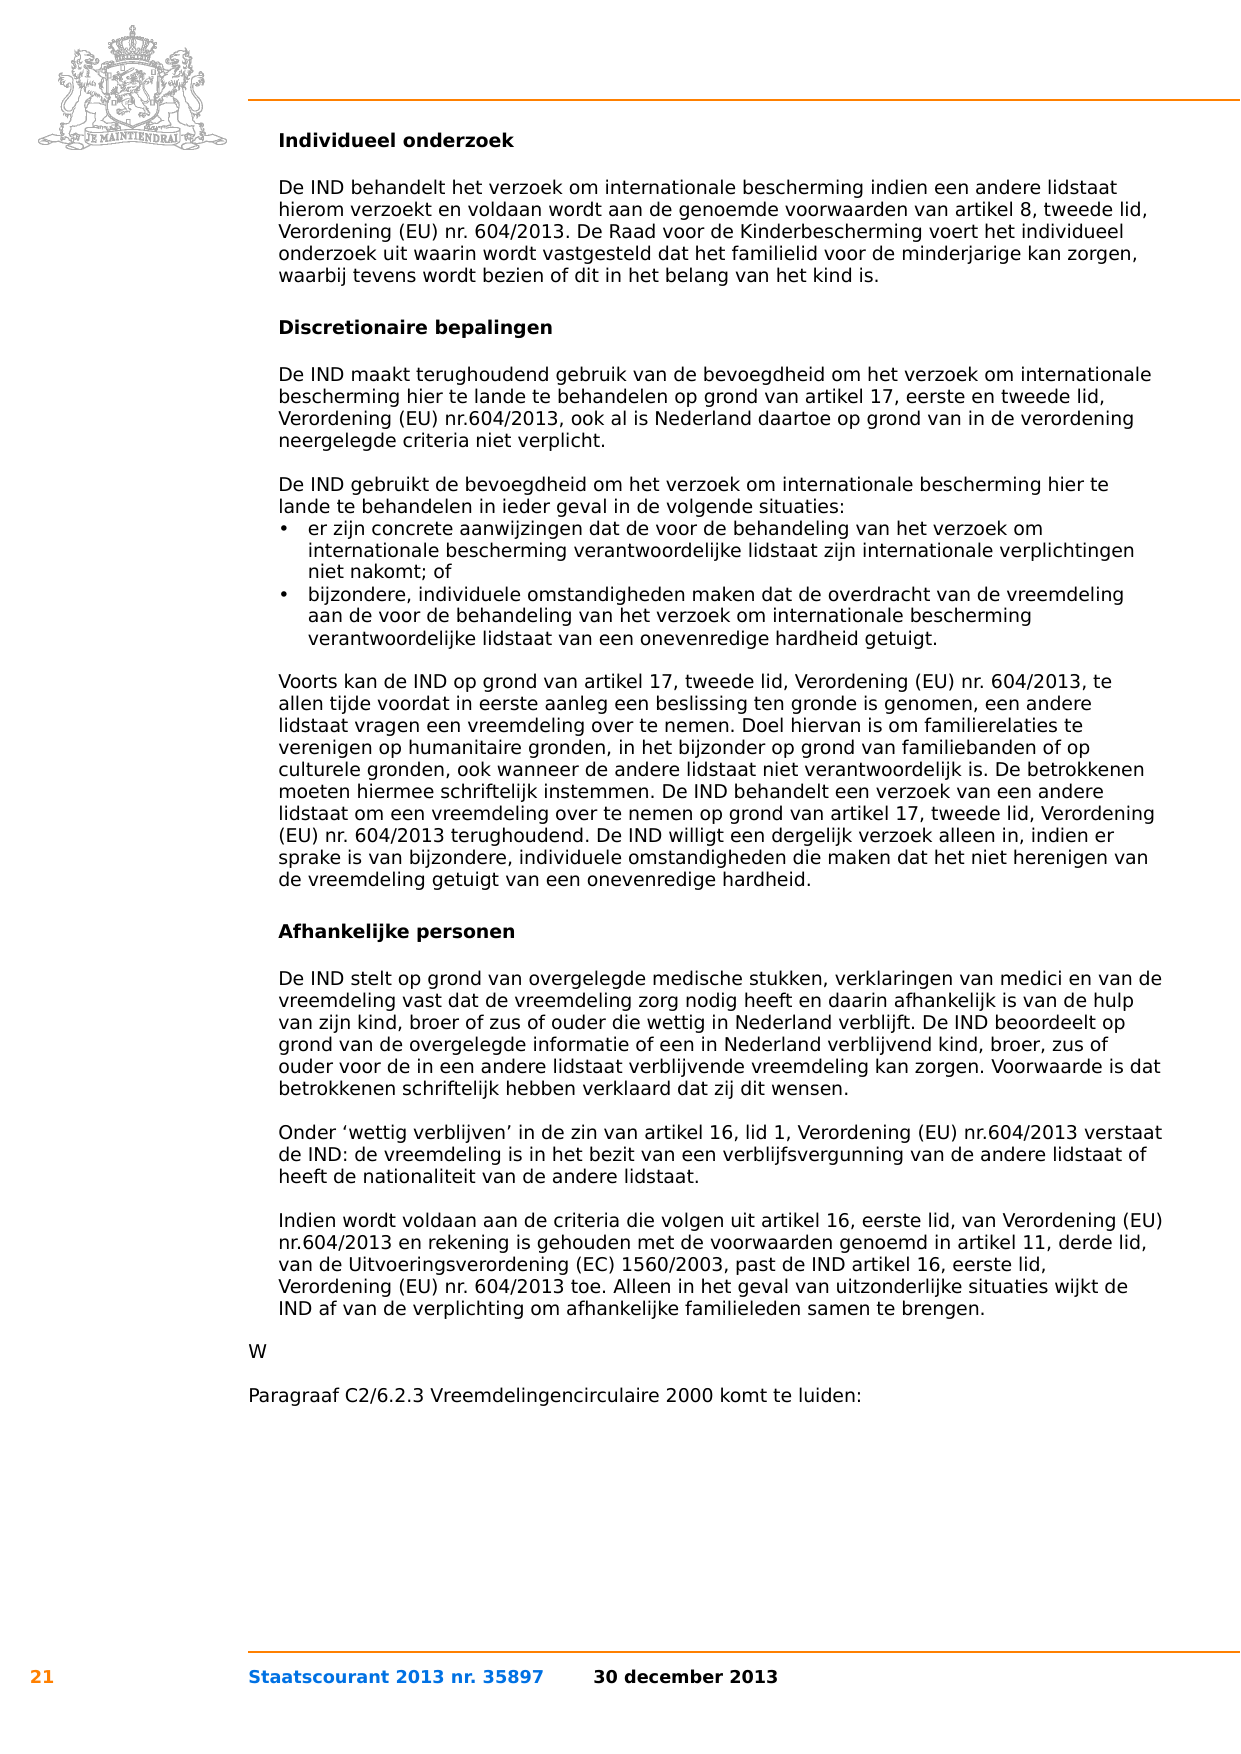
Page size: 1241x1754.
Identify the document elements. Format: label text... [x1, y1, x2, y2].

subtitle Individueel onderzoek [278, 130, 1163, 152]
text W [248, 1341, 1163, 1363]
text • bijzondere, individuele omstandigheden maken dat de overdracht van de vreemdeling aan de voor de behandeling van het verzoek om internationale bescherming verantwoordelijke lidstaat van een onevenredige hardheid getuigt. [278, 583, 1163, 649]
text De IND behandelt het verzoek om internationale bescherming indien een andere lidstaat hierom verzoekt en voldaan wordt aan de genoemde voorwaarden van artikel 8, tweede lid, Verordening (EU) nr. 604/2013. De Raad voor de Kinderbescherming voert het individueel onderzoek uit waarin wordt vastgesteld dat het familielid voor de minderjarige kan zorgen, waarbij tevens wordt bezien of dit in het belang van het kind is. [278, 177, 1163, 287]
text Voorts kan de IND op grond van artikel 17, tweede lid, Verordening (EU) nr. 604/2013, te allen tijde voordat in eerste aanleg een beslissing ten gronde is genomen, een andere lidstaat vragen een vreemdeling over te nemen. Doel hiervan is om familierelaties te verenigen op humanitaire gronden, in het bijzonder op grond van familiebanden of op culturele gronden, ook wanneer de andere lidstaat niet verantwoordelijk is. De betrokkenen moeten hiermee schriftelijk instemmen. De IND behandelt een verzoek van een andere lidstaat om een vreemdeling over te nemen op grond van artikel 17, tweede lid, Verordening (EU) nr. 604/2013 terughoudend. De IND willigt een dergelijk verzoek alleen in, indien er sprake is van bijzondere, individuele omstandigheden die maken dat het niet herenigen van de vreemdeling getuigt van een onevenredige hardheid. [278, 671, 1163, 891]
picture [38, 25, 227, 150]
text • er zijn concrete aanwijzingen dat de voor de behandeling van het verzoek om internationale bescherming verantwoordelijke lidstaat zijn internationale verplichtingen niet nakomt; of [278, 517, 1163, 583]
subtitle Discretionaire bepalingen [278, 317, 1163, 339]
text Paragraaf C2/6.2.3 Vreemdelingencirculaire 2000 komt te luiden: [248, 1385, 1163, 1407]
text Onder ‘wettig verblijven’ in de zin van artikel 16, lid 1, Verordening (EU) nr.604/2013 verstaat de IND: de vreemdeling is in het bezit van een verblijfsvergunning van de andere lidstaat of heeft de nationaliteit van de andere lidstaat. [278, 1122, 1163, 1188]
text De IND stelt op grond van overgelegde medische stukken, verklaringen van medici en van de vreemdeling vast dat de vreemdeling zorg nodig heeft en daarin afhankelijk is van de hulp van zijn kind, broer of zus of ouder die wettig in Nederland verblijft. De IND beoordeelt op grond van de overgelegde informatie of een in Nederland verblijvend kind, broer, zus of ouder voor de in een andere lidstaat verblijvende vreemdeling kan zorgen. Voorwaarde is dat betrokkenen schriftelijk hebben verklaard dat zij dit wensen. [278, 968, 1163, 1100]
subtitle Afhankelijke personen [278, 921, 1163, 943]
text De IND gebruikt de bevoegdheid om het verzoek om internationale bescherming hier te lande te behandelen in ieder geval in de volgende situaties: [278, 473, 1163, 517]
text Indien wordt voldaan aan de criteria die volgen uit artikel 16, eerste lid, van Verordening (EU) nr.604/2013 en rekening is gehouden met de voorwaarden genoemd in artikel 11, derde lid, van de Uitvoeringsverordening (EC) 1560/2003, past de IND artikel 16, eerste lid, Verordening (EU) nr. 604/2013 toe. Alleen in het geval van uitzonderlijke situaties wijkt de IND af van de verplichting om afhankelijke familieleden samen te brengen. [278, 1209, 1163, 1319]
text De IND maakt terughoudend gebruik van de bevoegdheid om het verzoek om internationale bescherming hier te lande te behandelen op grond van artikel 17, eerste en tweede lid, Verordening (EU) nr.604/2013, ook al is Nederland daartoe op grond van in de verordening neergelegde criteria niet verplicht. [278, 364, 1163, 452]
